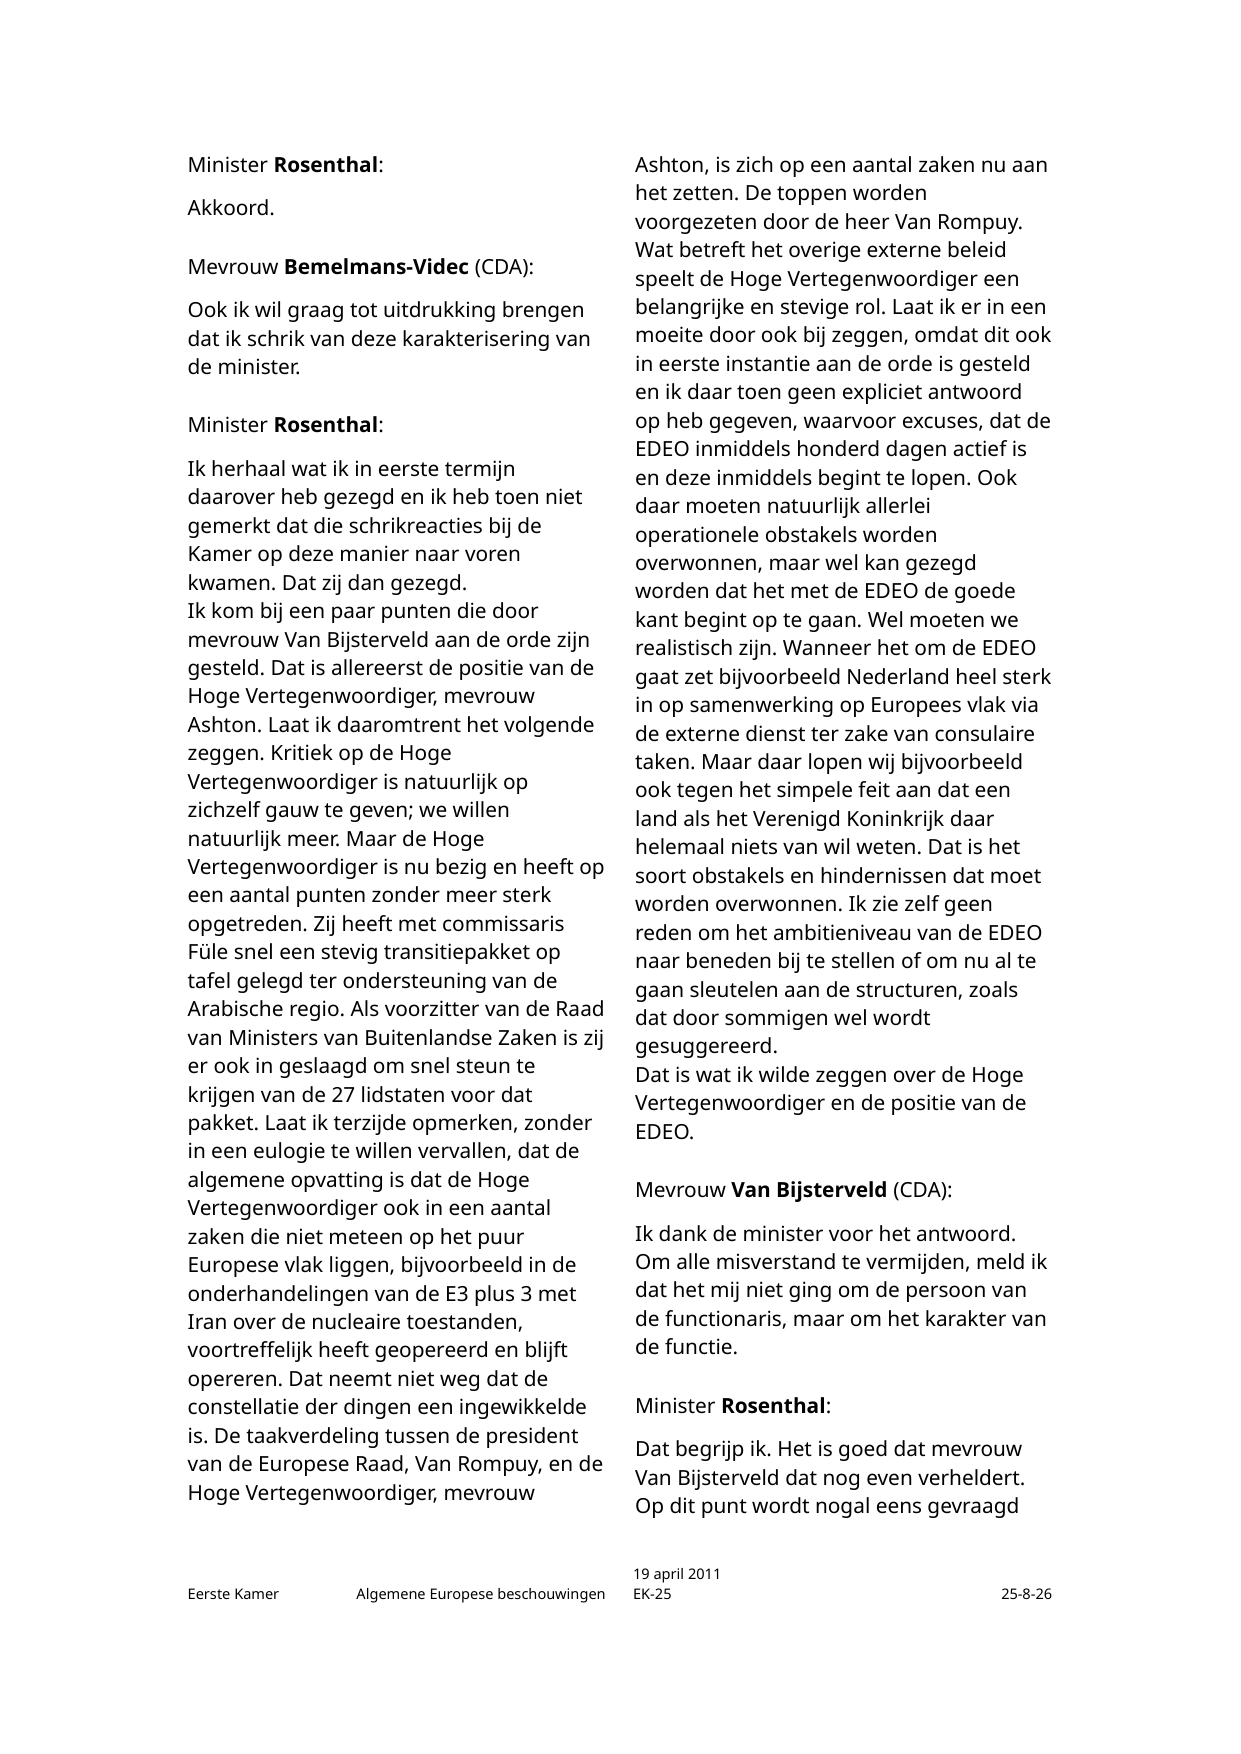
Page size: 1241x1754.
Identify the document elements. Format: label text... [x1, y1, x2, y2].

text Mevrouw Bemelmans-Videc (CDA): [187, 252, 605, 280]
text Ook ik wil graag tot uitdrukking brengen dat ik schrik van deze karakterisering van de minister. [187, 295, 605, 381]
text Ik herhaal wat ik in eerste termijn daarover heb gezegd en ik heb toen niet gemerkt dat die schrikreacties bij de Kamer op deze manier naar voren kwamen. Dat zij dan gezegd. [187, 454, 605, 596]
text Dat begrijp ik. Het is goed dat mevrouw Van Bijsterveld dat nog even verheldert. Op dit punt wordt nogal eens gevraagd [635, 1434, 1053, 1520]
text Akkoord. [187, 193, 605, 222]
text Minister Rosenthal: [635, 1391, 1053, 1419]
text Ashton, is zich op een aantal zaken nu aan het zetten. De toppen worden voorgezeten door de heer Van Rompuy. Wat betreft het overige externe beleid speelt de Hoge Vertegenwoordiger een belangrijke en stevige rol. Laat ik er in een moeite door ook bij zeggen, omdat dit ook in eerste instantie aan de orde is gesteld en ik daar toen geen expliciet antwoord op heb gegeven, waarvoor excuses, dat de EDEO inmiddels honderd dagen actief is en deze inmiddels begint te lopen. Ook daar moeten natuurlijk allerlei operationele obstakels worden overwonnen, maar wel kan gezegd worden dat het met de EDEO de goede kant begint op te gaan. Wel moeten we realistisch zijn. Wanneer het om de EDEO gaat zet bijvoorbeeld Nederland heel sterk in op samenwerking op Europees vlak via de externe dienst ter zake van consulaire taken. Maar daar lopen wij bijvoorbeeld ook tegen het simpele feit aan dat een land als het Verenigd Koninkrijk daar helemaal niets van wil weten. Dat is het soort obstakels en hindernissen dat moet worden overwonnen. Ik zie zelf geen reden om het ambitieniveau van de EDEO naar beneden bij te stellen of om nu al te gaan sleutelen aan de structuren, zoals dat door sommigen wel wordt gesuggereerd. [635, 150, 1053, 1060]
text Minister Rosenthal: [187, 150, 605, 178]
text Dat is wat ik wilde zeggen over de Hoge Vertegenwoordiger en de positie van de EDEO. [635, 1060, 1053, 1145]
text Mevrouw Van Bijsterveld (CDA): [635, 1175, 1053, 1204]
text Minister Rosenthal: [187, 411, 605, 439]
text Ik dank de minister voor het antwoord. Om alle misverstand te vermijden, meld ik dat het mij niet ging om de persoon van de functionaris, maar om het karakter van de functie. [635, 1219, 1053, 1361]
text Ik kom bij een paar punten die door mevrouw Van Bijsterveld aan de orde zijn gesteld. Dat is allereerst de positie van de Hoge Vertegenwoordiger, mevrouw Ashton. Laat ik daaromtrent het volgende zeggen. Kritiek op de Hoge Vertegenwoordiger is natuurlijk op zichzelf gauw te geven; we willen natuurlijk meer. Maar de Hoge Vertegenwoordiger is nu bezig en heeft op een aantal punten zonder meer sterk opgetreden. Zij heeft met commissaris Füle snel een stevig transitiepakket op tafel gelegd ter ondersteuning van de Arabische regio. Als voorzitter van de Raad van Ministers van Buitenlandse Zaken is zij er ook in geslaagd om snel steun te krijgen van de 27 lidstaten voor dat pakket. Laat ik terzijde opmerken, zonder in een eulogie te willen vervallen, dat de algemene opvatting is dat de Hoge Vertegenwoordiger ook in een aantal zaken die niet meteen op het puur Europese vlak liggen, bijvoorbeeld in de onderhandelingen van de E3 plus 3 met Iran over de nucleaire toestanden, voortreffelijk heeft geopereerd en blijft opereren. Dat neemt niet weg dat de constellatie der dingen een ingewikkelde is. De taakverdeling tussen de president van de Europese Raad, Van Rompuy, en de Hoge Vertegenwoordiger, mevrouw [187, 596, 605, 1506]
